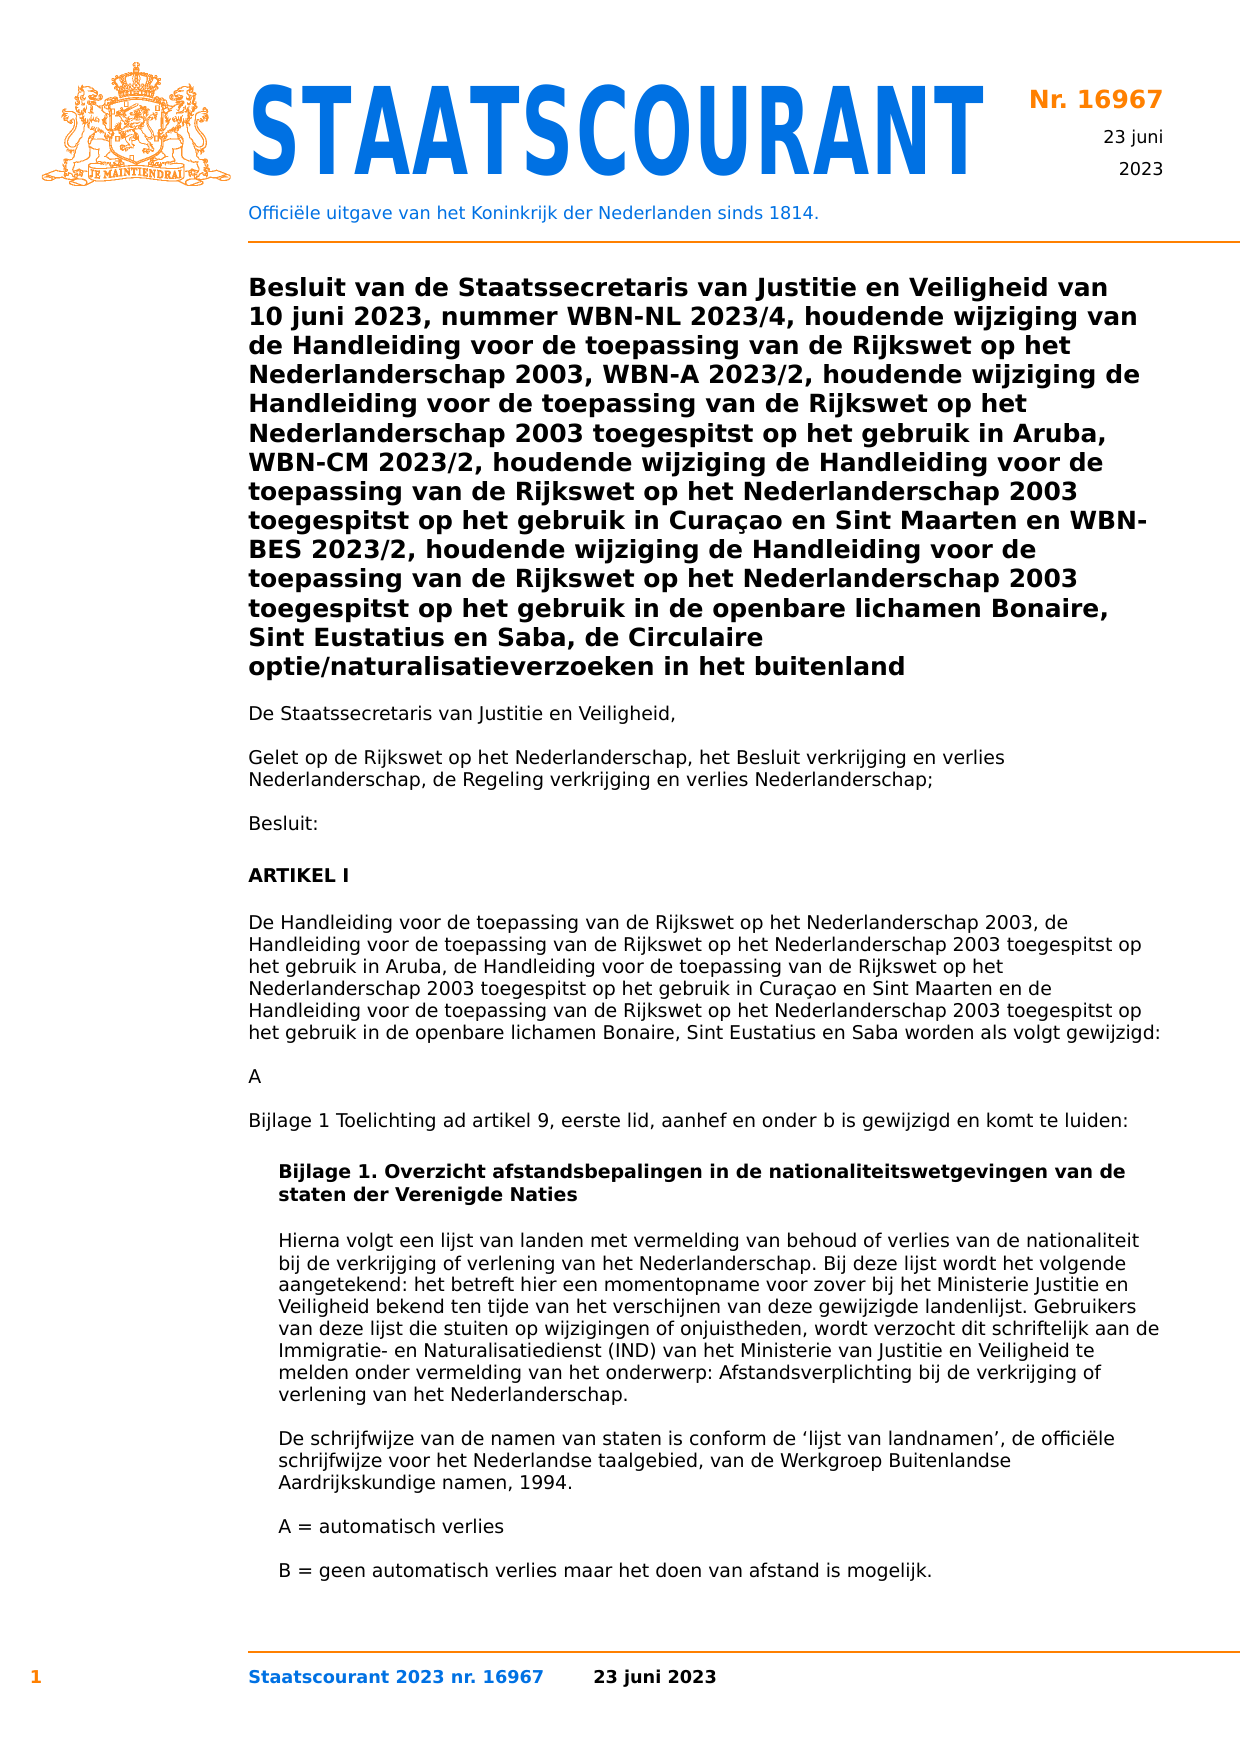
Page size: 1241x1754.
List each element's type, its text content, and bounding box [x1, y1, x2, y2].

table_header Nr. 16967 [998, 62, 1240, 121]
text Hierna volgt een lijst van landen met vermelding van behoud of verlies van de nationaliteit bij de verkrijging of verlening van het Nederlanderschap. Bij deze lijst wordt het volgende aangetekend: het betreft hier een momentopname voor zover bij het Ministerie Justitie en Veiligheid bekend ten tijde van het verschijnen van deze gewijzigde landenlijst. Gebruikers van deze lijst die stuiten op wijzigingen of onjuistheden, wordt verzocht dit schriftelijk aan de Immigratie- en Naturalisatiedienst (IND) van het Ministerie van Justitie en Veiligheid te melden onder vermelding van het onderwerp: Afstandsverplichting bij de verkrijging of verlening van het Nederlanderschap. [278, 1230, 1163, 1406]
text A [248, 1066, 1163, 1088]
text Besluit: [248, 813, 1163, 835]
text De schrijfwijze van de namen van staten is conform de ‘lijst van landnamen’, de officiële schrijfwijze voor het Nederlandse taalgebied, van de Werkgroep Buitenlandse Aardrijkskundige namen, 1994. [278, 1428, 1163, 1494]
text De Staatssecretaris van Justitie en Veiligheid, [248, 703, 1163, 725]
text Bijlage 1 Toelichting ad artikel 9, eerste lid, aanhef en onder b is gewijzigd en komt te luiden: [248, 1109, 1163, 1131]
text Gelet op de Rijkswet op het Nederlanderschap, het Besluit verkrijging en verlies Nederlanderschap, de Regeling verkrijging en verlies Nederlanderschap; [248, 747, 1163, 791]
subtitle ARTIKEL I [248, 865, 1163, 887]
table_cell 23 juni [998, 121, 1240, 153]
table_cell 2023 [998, 153, 1240, 203]
picture [41, 62, 231, 186]
text B = geen automatisch verlies maar het doen van afstand is mogelijk. [278, 1560, 1163, 1582]
text De Handleiding voor de toepassing van de Rijkswet op het Nederlanderschap 2003, de Handleiding voor de toepassing van de Rijkswet op het Nederlanderschap 2003 toegespitst op het gebruik in Aruba, de Handleiding voor de toepassing van de Rijkswet op het Nederlanderschap 2003 toegespitst op het gebruik in Curaçao en Sint Maarten en de Handleiding voor de toepassing van de Rijkswet op het Nederlanderschap 2003 toegespitst op het gebruik in de openbare lichamen Bonaire, Sint Eustatius en Saba worden als volgt gewijzigd: [248, 912, 1163, 1044]
subtitle Besluit van de Staatssecretaris van Justitie en Veiligheid van 10 juni 2023, nummer WBN-NL 2023/4, houdende wijziging van de Handleiding voor de toepassing van de Rijkswet op het Nederlanderschap 2003, WBN-A 2023/2, houdende wijziging de Handleiding voor de toepassing van de Rijkswet op het Nederlanderschap 2003 toegespitst op het gebruik in Aruba, WBN-CM 2023/2, houdende wijziging de Handleiding voor de toepassing van de Rijkswet op het Nederlanderschap 2003 toegespitst op het gebruik in Curaçao en Sint Maarten en WBN-BES 2023/2, houdende wijziging de Handleiding voor de toepassing van de Rijkswet op het Nederlanderschap 2003 toegespitst op het gebruik in de openbare lichamen Bonaire, Sint Eustatius en Saba, de Circulaire optie/naturalisatieverzoeken in het buitenland [248, 273, 1163, 681]
subtitle Bijlage 1. Overzicht afstandsbepalingen in de nationaliteitswetgevingen van de staten der Verenigde Naties [278, 1161, 1163, 1205]
table_header [25, 62, 248, 241]
table_header STAATSCOURANT [248, 62, 998, 203]
text A = automatisch verlies [278, 1516, 1163, 1538]
table_cell Officiële uitgave van het Koninkrijk der Nederlanden sinds 1814. [248, 203, 1240, 241]
